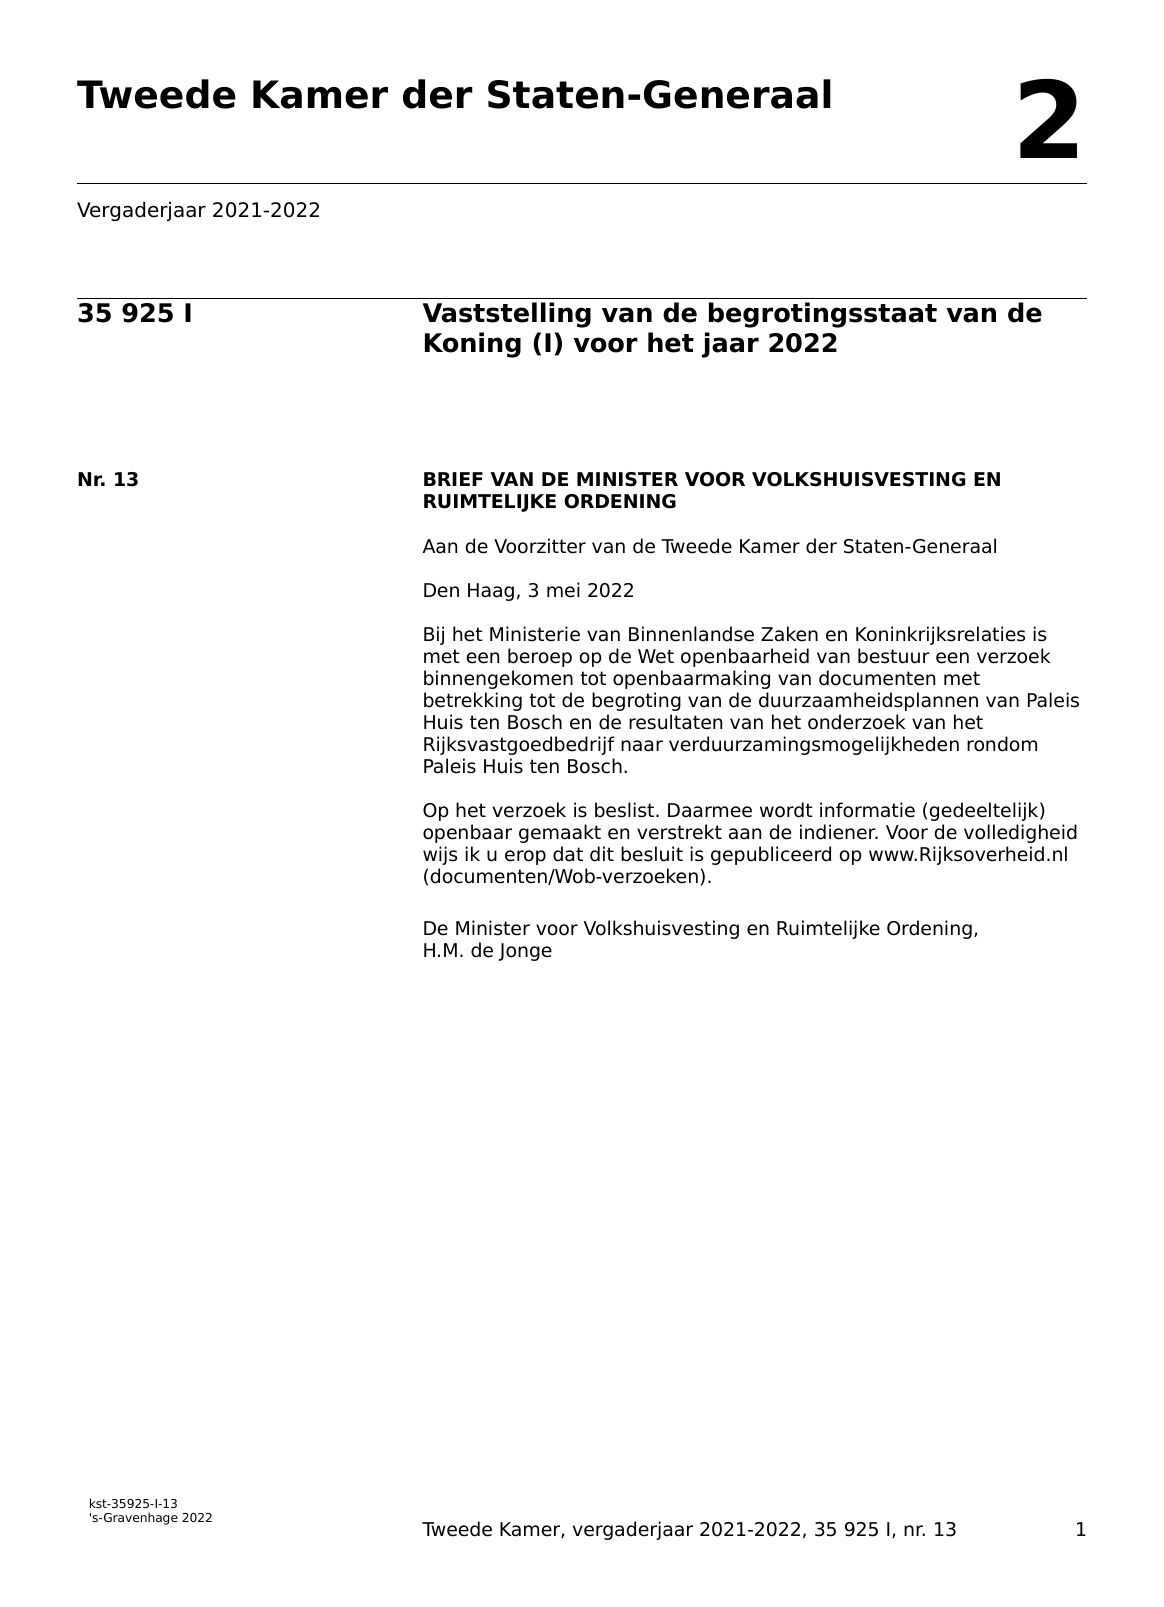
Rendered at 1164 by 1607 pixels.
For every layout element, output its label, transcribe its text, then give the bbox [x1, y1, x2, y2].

text 's-Gravenhage 2022 [88, 1511, 323, 1525]
text Op het verzoek is beslist. Daarmee wordt informatie (gedeeltelijk) openbaar gemaakt en verstrekt aan de indiener. Voor de volledigheid wijs ik u erop dat dit besluit is gepubliceerd op www.Rijksoverheid.nl (documenten/Wob-verzoeken). [422, 800, 1087, 888]
text Aan de Voorzitter van de Tweede Kamer der Staten-Generaal [422, 536, 1087, 557]
text De Minister voor Volkshuisvesting en Ruimtelijke Ordening, H.M. de Jonge [422, 918, 1087, 962]
subtitle 35 925 I Vaststelling van de begrotingsstaat van de Koning (I) voor het jaar 2022 [77, 299, 1087, 358]
text Bij het Ministerie van Binnenlandse Zaken en Koninkrijksrelaties is met een beroep op de Wet openbaarheid van bestuur een verzoek binnengekomen tot openbaarmaking van documenten met betrekking tot de begroting van de duurzaamheidsplannen van Paleis Huis ten Bosch en de resultaten van het onderzoek van het Rijksvastgoedbedrijf naar verduurzamingsmogelijkheden rondom Paleis Huis ten Bosch. [422, 624, 1087, 778]
table_header Tweede Kamer der Staten-Generaal [77, 59, 886, 183]
text Den Haag, 3 mei 2022 [422, 580, 1087, 602]
table_header 2 [886, 59, 1087, 183]
text kst-35925-I-13 [88, 1497, 323, 1511]
subtitle Nr. 13 BRIEF VAN DE MINISTER VOOR VOLKSHUISVESTING EN RUIMTELIJKE ORDENING [77, 469, 1087, 513]
table_cell Vergaderjaar 2021-2022 [77, 184, 1087, 298]
